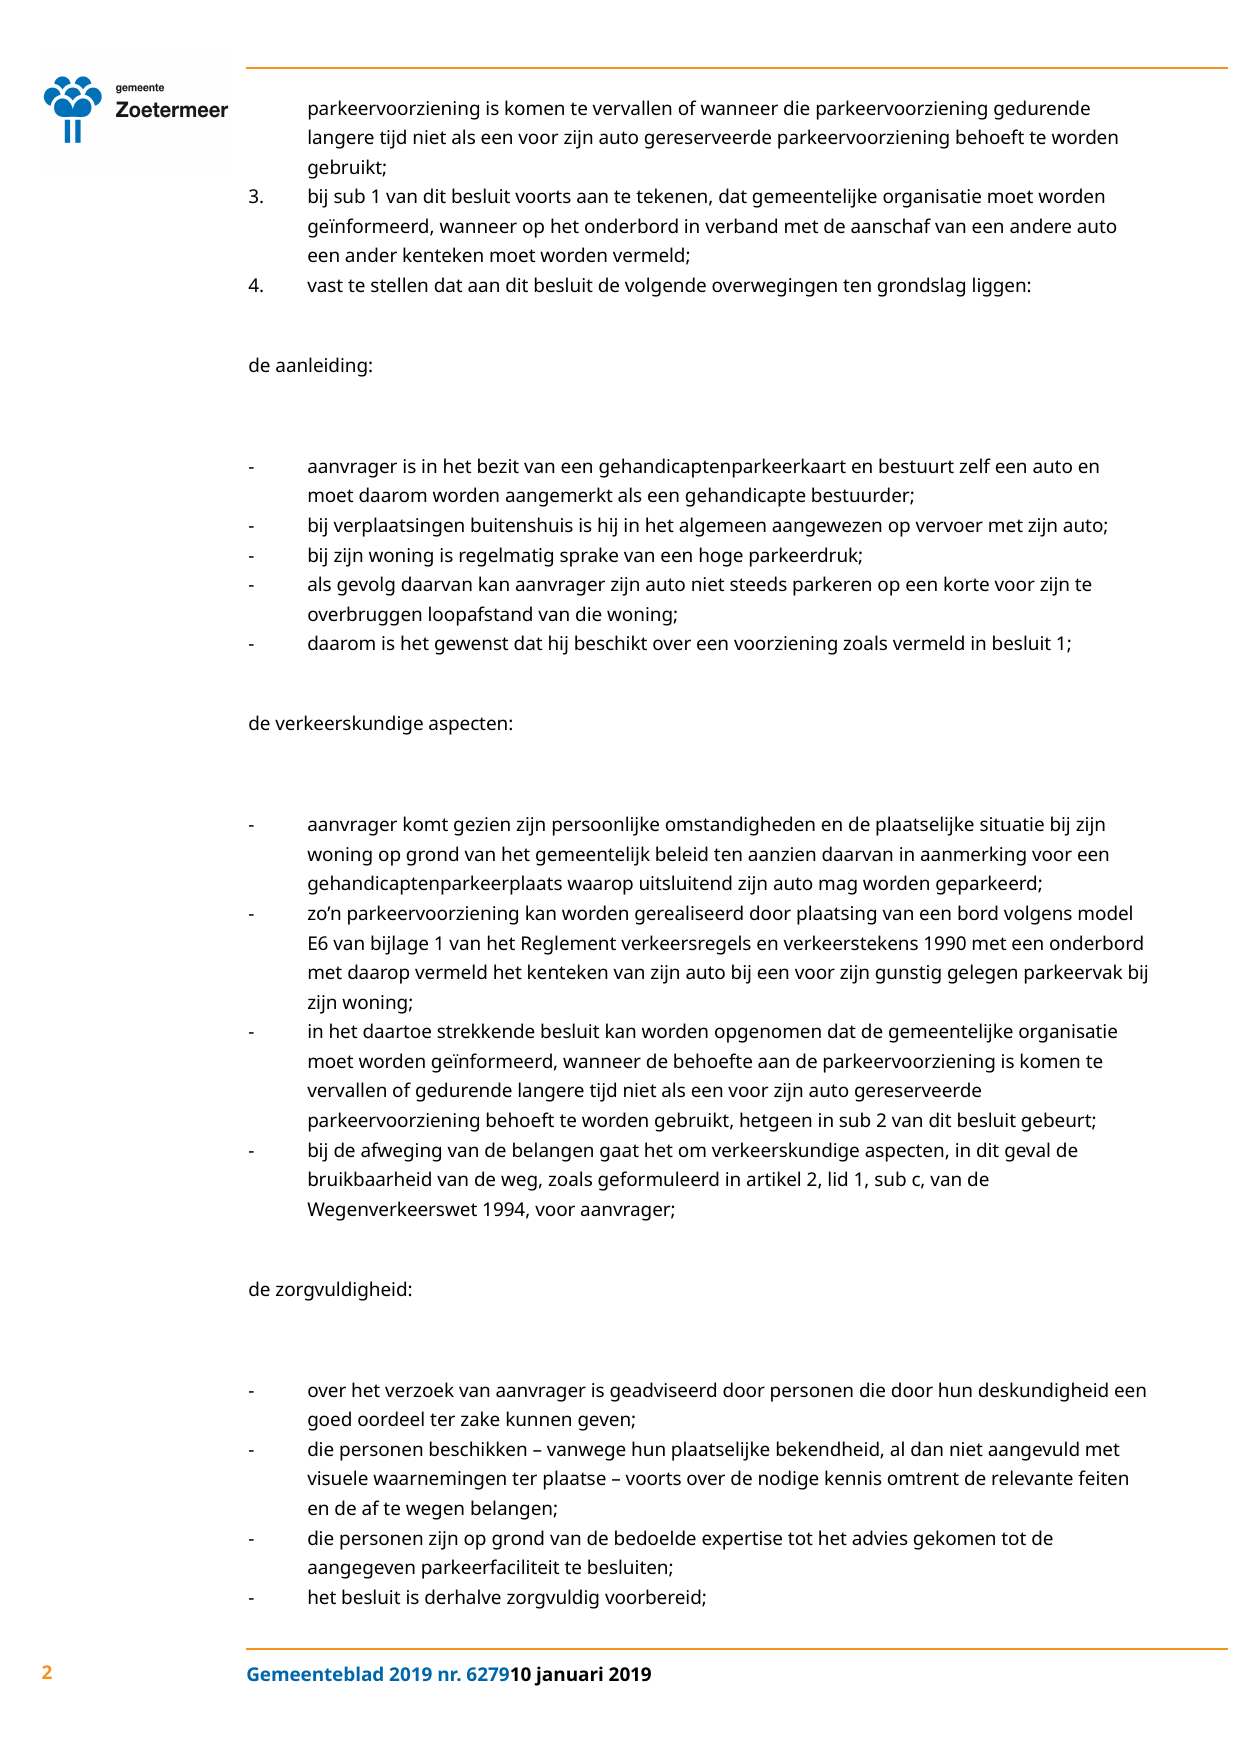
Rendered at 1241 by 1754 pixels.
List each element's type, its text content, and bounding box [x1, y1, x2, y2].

list aanvrager komt gezien zijn persoonlijke omstandigheden en de plaatselijke situatie bij zijn woning op grond van het gemeentelijk beleid ten aanzien daarvan in aanmerking voor een gehandicaptenparkeerplaats waarop uitsluitend zijn auto mag worden geparkeerd; [248, 811, 1152, 896]
text de verkeerskundige aspecten: [248, 711, 1152, 736]
list bij verplaatsingen buitenshuis is hij in het algemeen aangewezen op vervoer met zijn auto; [248, 512, 1152, 538]
list die personen beschikken – vanwege hun plaatselijke bekendheid, al dan niet aangevuld met visuele waarnemingen ter plaatse – voorts over de nodige kennis omtrent de relevante feiten en de af te wegen belangen; [248, 1436, 1152, 1521]
list bij zijn woning is regelmatig sprake van een hoge parkeerdruk; [248, 542, 1152, 568]
picture [41, 47, 231, 172]
list over het verzoek van aanvrager is geadviseerd door personen die door hun deskundigheid een goed oordeel ter zake kunnen geven; [248, 1377, 1152, 1432]
list het besluit is derhalve zorgvuldig voorbereid; [248, 1584, 1152, 1610]
list parkeervoorziening is komen te vervallen of wanneer die parkeervoorziening gedurende langere tijd niet als een voor zijn auto gereserveerde parkeervoorziening behoeft te worden gebruikt; [248, 95, 1152, 180]
list bij sub 1 van dit besluit voorts aan te tekenen, dat gemeentelijke organisatie moet worden geïnformeerd, wanneer op het onderbord in verband met de aanschaf van een andere auto een ander kenteken moet worden vermeld; [248, 183, 1152, 268]
list die personen zijn op grond van de bedoelde expertise tot het advies gekomen tot de aangegeven parkeerfaciliteit te besluiten; [248, 1525, 1152, 1580]
list vast te stellen dat aan dit besluit de volgende overwegingen ten grondslag liggen: [248, 272, 1152, 298]
list daarom is het gewenst dat hij beschikt over een voorziening zoals vermeld in besluit 1; [248, 631, 1152, 656]
list in het daartoe strekkende besluit kan worden opgenomen dat de gemeentelijke organisatie moet worden geïnformeerd, wanneer de behoefte aan de parkeervoorziening is komen te vervallen of gedurende langere tijd niet als een voor zijn auto gereserveerde parkeervoorziening behoeft te worden gebruikt, hetgeen in sub 2 van dit besluit gebeurt; [248, 1018, 1152, 1133]
list aanvrager is in het bezit van een gehandicaptenparkeerkaart en bestuurt zelf een auto en moet daarom worden aangemerkt als een gehandicapte bestuurder; [248, 453, 1152, 508]
list bij de afweging van de belangen gaat het om verkeerskundige aspecten, in dit geval de bruikbaarheid van de weg, zoals geformuleerd in artikel 2, lid 1, sub c, van de Wegenverkeerswet 1994, voor aanvrager; [248, 1137, 1152, 1222]
list zo’n parkeervoorziening kan worden gerealiseerd door plaatsing van een bord volgens model E6 van bijlage 1 van het Reglement verkeersregels en verkeerstekens 1990 met een onderbord met daarop vermeld het kenteken van zijn auto bij een voor zijn gunstig gelegen parkeervak bij zijn woning; [248, 900, 1152, 1015]
text de zorgvuldigheid: [248, 1276, 1152, 1302]
list als gevolg daarvan kan aanvrager zijn auto niet steeds parkeren op een korte voor zijn te overbruggen loopafstand van die woning; [248, 571, 1152, 627]
text de aanleiding: [248, 352, 1152, 378]
